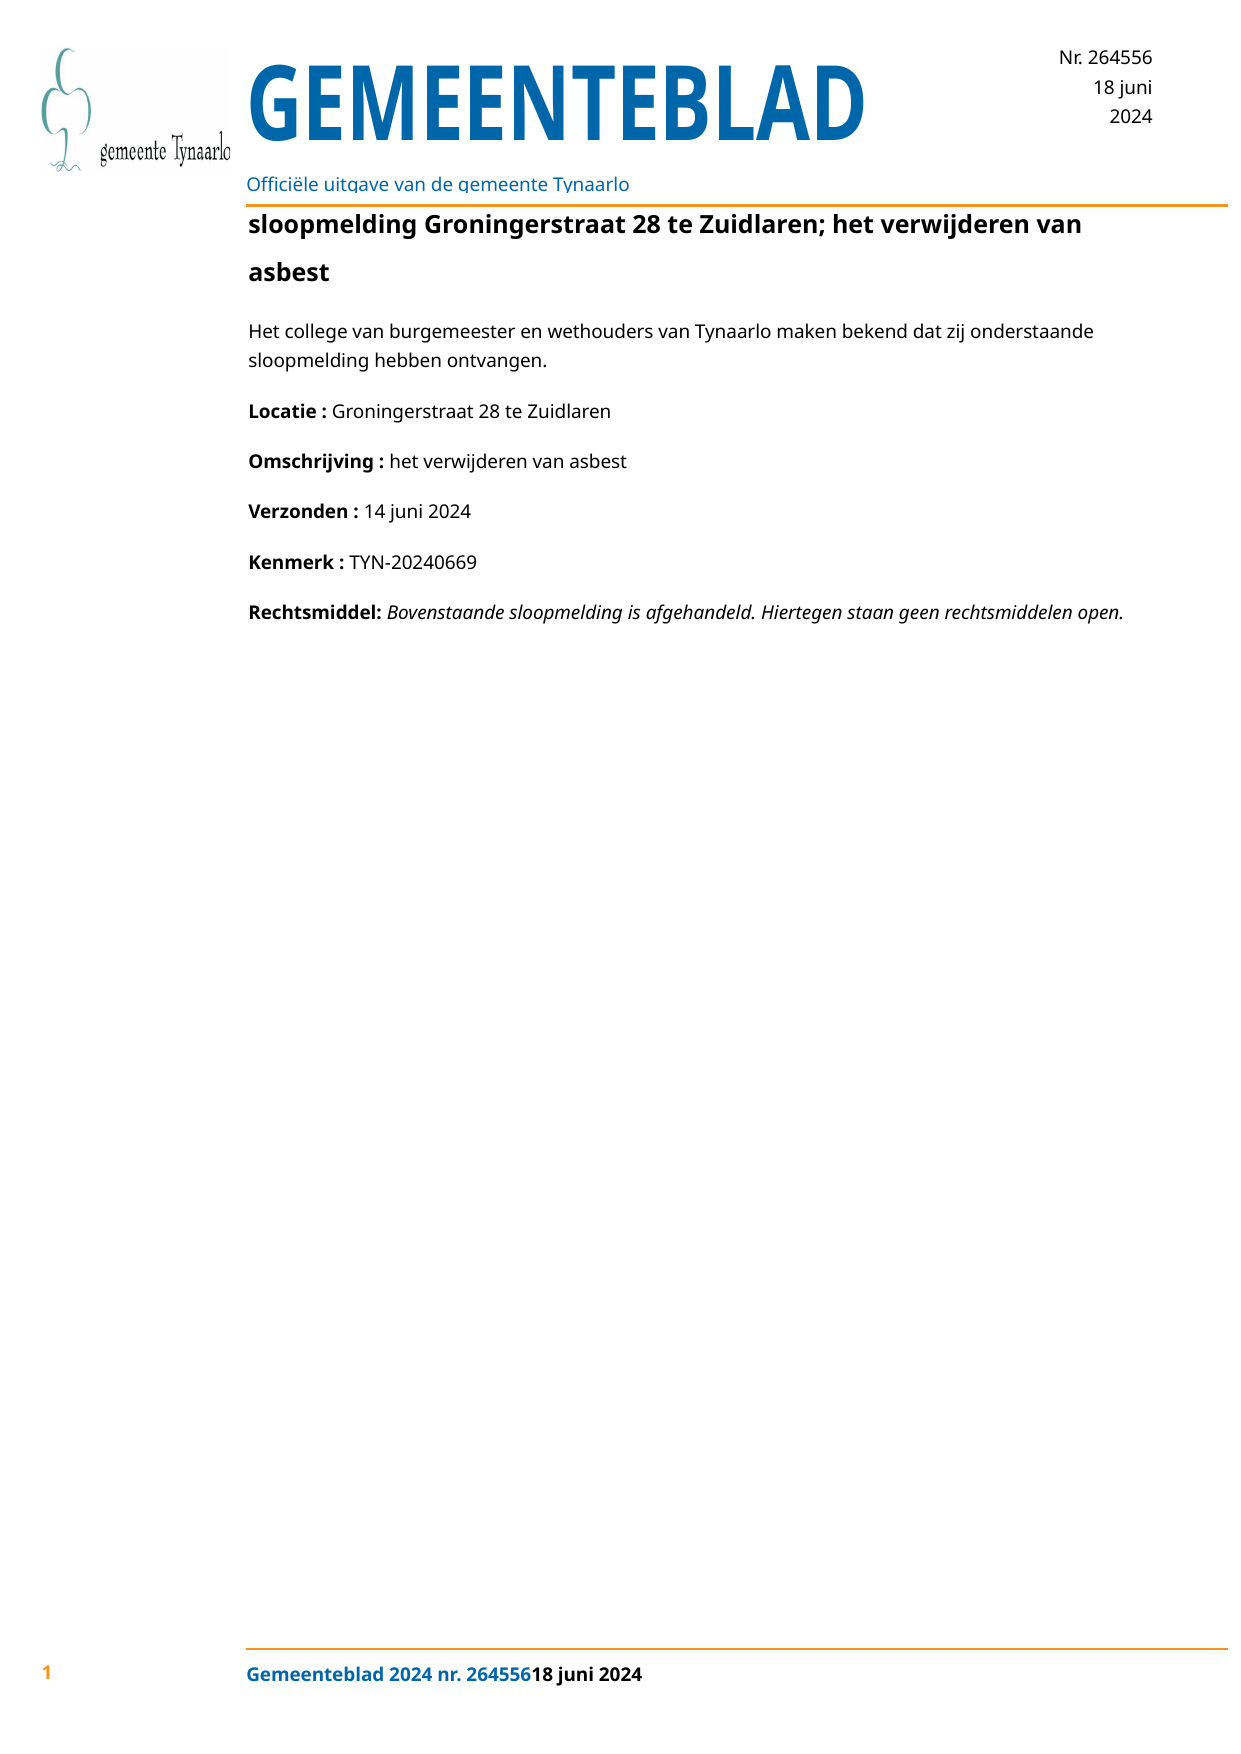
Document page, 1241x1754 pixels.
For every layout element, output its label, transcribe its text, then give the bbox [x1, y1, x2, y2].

text Omschrijving : het verwijderen van asbest [248, 448, 1152, 474]
text sloopmelding Groningerstraat 28 te Zuidlaren; het verwijderen van asbest [248, 207, 1152, 288]
text Rechtsmiddel: Bovenstaande sloopmelding is afgehandeld. Hiertegen staan geen rechtsmiddelen open. [248, 599, 1152, 625]
text Het college van burgemeester en wethouders van Tynaarlo maken bekend dat zij onderstaande sloopmelding hebben ontvangen. [248, 318, 1152, 373]
text Verzonden : 14 juni 2024 [248, 499, 1152, 524]
text Locatie : Groningerstraat 28 te Zuidlaren [248, 398, 1152, 424]
picture [41, 47, 231, 172]
text Kenmerk : TYN-20240669 [248, 549, 1152, 575]
